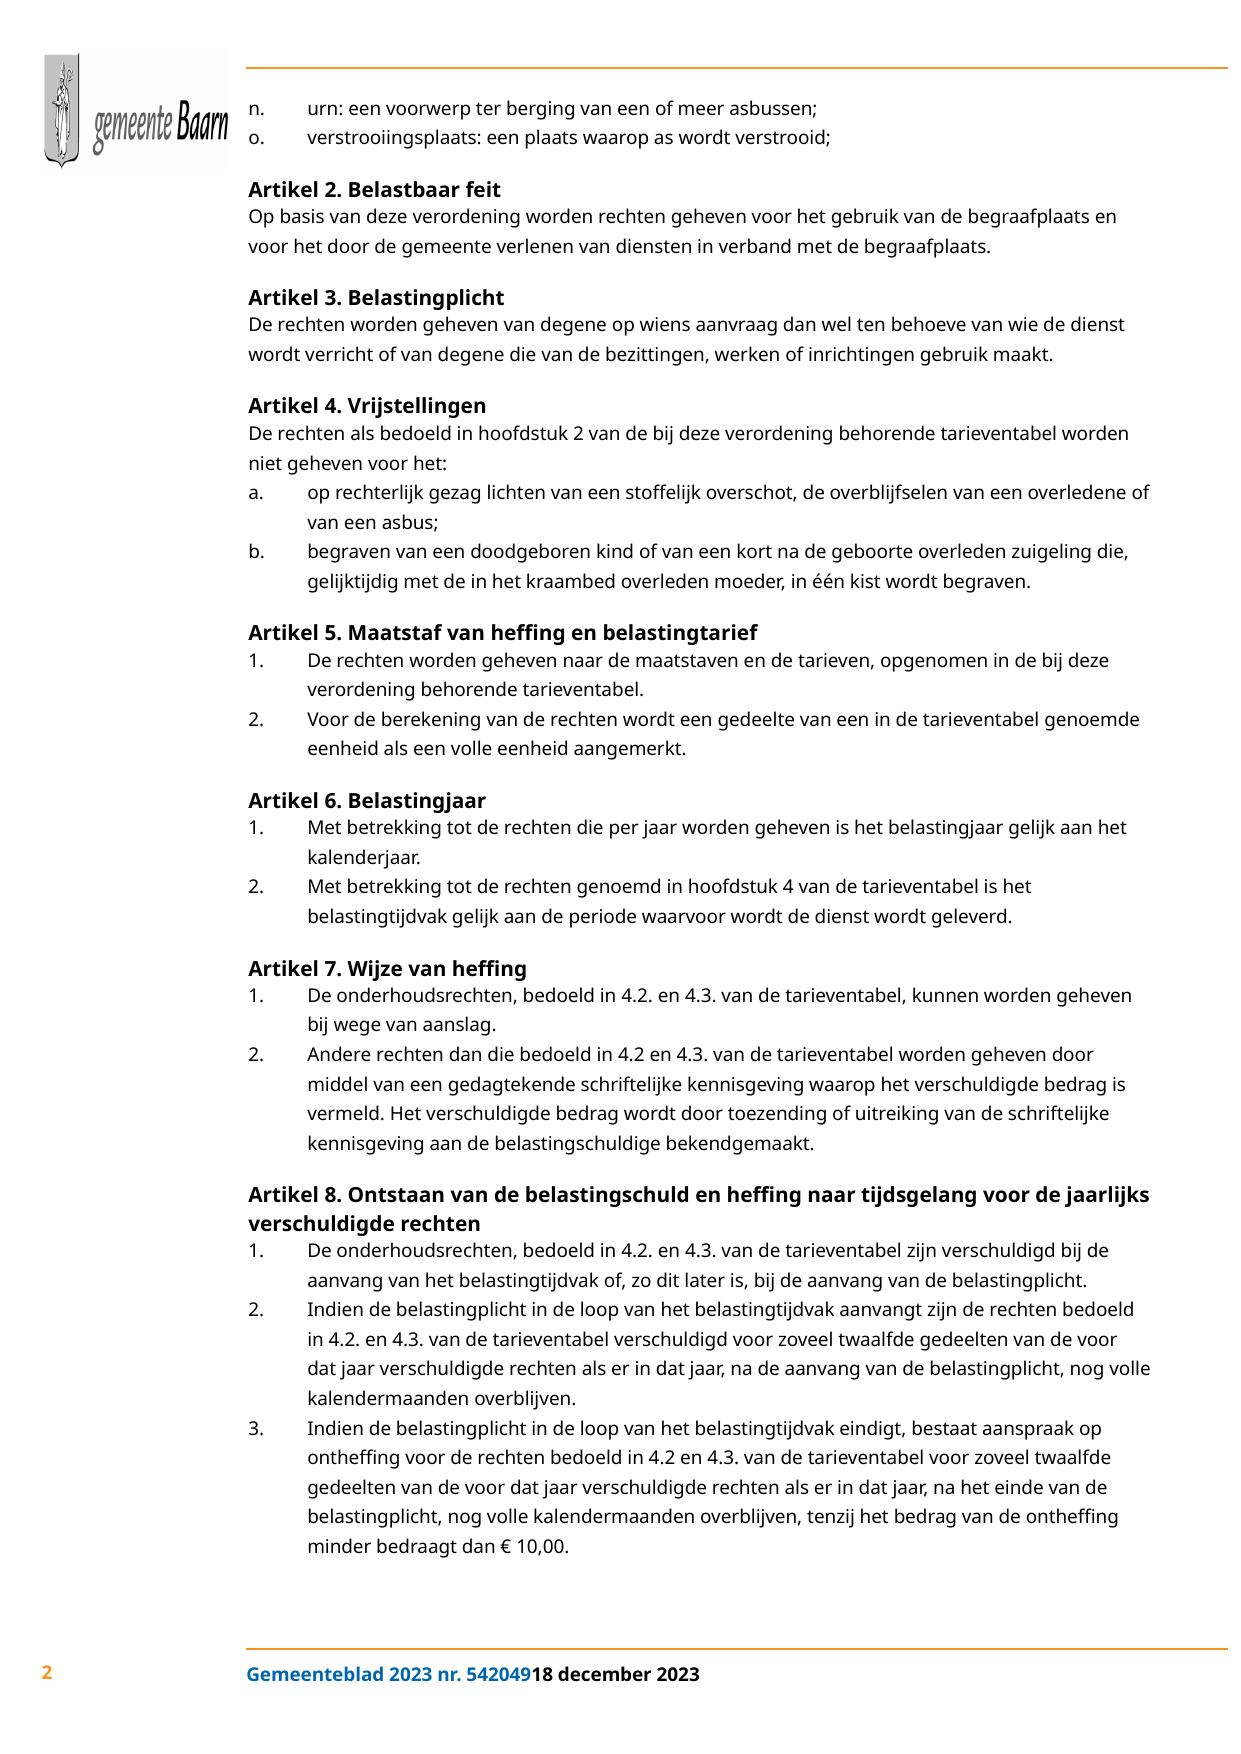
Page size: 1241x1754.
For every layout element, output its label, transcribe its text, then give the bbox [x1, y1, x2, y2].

text Op basis van deze verordening worden rechten geheven voor het gebruik van de begraafplaats en voor het door de gemeente verlenen van diensten in verband met de begraafplaats. [248, 203, 1152, 258]
list De onderhoudsrechten, bedoeld in 4.2. en 4.3. van de tarieventabel, kunnen worden geheven bij wege van aanslag. [248, 982, 1152, 1037]
list Indien de belastingplicht in de loop van het belastingtijdvak eindigt, bestaat aanspraak op ontheffing voor de rechten bedoeld in 4.2 en 4.3. van de tarieventabel voor zoveel twaalfde gedeelten van de voor dat jaar verschuldigde rechten als er in dat jaar, na het einde van de belastingplicht, nog volle kalendermaanden overblijven, tenzij het bedrag van de ontheffing minder bedraagt dan € 10,00. [248, 1415, 1152, 1559]
list De rechten worden geheven naar de maatstaven en de tarieven, opgenomen in de bij deze verordening behorende tarieventabel. [248, 647, 1152, 702]
text Artikel 4. Vrijstellingen [248, 392, 1152, 420]
text Artikel 7. Wijze van heffing [248, 954, 1152, 982]
list op rechterlijk gezag lichten van een stoffelijk overschot, de overblijfselen van een overledene of van een asbus; [248, 479, 1152, 534]
list Voor de berekening van de rechten wordt een gedeelte van een in de tarieventabel genoemde eenheid als een volle eenheid aangemerkt. [248, 706, 1152, 761]
text De rechten worden geheven van degene op wiens aanvraag dan wel ten behoeve van wie de dienst wordt verricht of van degene die van de bezittingen, werken of inrichtingen gebruik maakt. [248, 312, 1152, 367]
text Artikel 2. Belastbaar feit [248, 175, 1152, 203]
list urn: een voorwerp ter berging van een of meer asbussen; [248, 95, 1152, 121]
list verstrooiingsplaats: een plaats waarop as wordt verstrooid; [248, 124, 1152, 150]
list Met betrekking tot de rechten genoemd in hoofdstuk 4 van de tarieventabel is het belastingtijdvak gelijk aan de periode waarvoor wordt de dienst wordt geleverd. [248, 874, 1152, 929]
text Artikel 3. Belastingplicht [248, 283, 1152, 312]
list Indien de belastingplicht in de loop van het belastingtijdvak aanvangt zijn de rechten bedoeld in 4.2. en 4.3. van de tarieventabel verschuldigd voor zoveel twaalfde gedeelten van de voor dat jaar verschuldigde rechten als er in dat jaar, na de aanvang van de belastingplicht, nog volle kalendermaanden overblijven. [248, 1296, 1152, 1411]
list Andere rechten dan die bedoeld in 4.2 en 4.3. van de tarieventabel worden geheven door middel van een gedagtekende schriftelijke kennisgeving waarop het verschuldigde bedrag is vermeld. Het verschuldigde bedrag wordt door toezending of uitreiking van de schriftelijke kennisgeving aan de belastingschuldige bekendgemaakt. [248, 1041, 1152, 1156]
list begraven van een doodgeboren kind of van een kort na de geboorte overleden zuigeling die, gelijktijdig met de in het kraambed overleden moeder, in één kist wordt begraven. [248, 538, 1152, 594]
text De rechten als bedoeld in hoofdstuk 2 van de bij deze verordening behorende tarieventabel worden niet geheven voor het: [248, 420, 1152, 475]
text Artikel 8. Ontstaan van de belastingschuld en heffing naar tijdsgelang voor de jaarlijks verschuldigde rechten [248, 1180, 1152, 1237]
text Artikel 5. Maatstaf van heffing en belastingtarief [248, 618, 1152, 647]
list Met betrekking tot de rechten die per jaar worden geheven is het belastingjaar gelijk aan het kalenderjaar. [248, 814, 1152, 870]
text Artikel 6. Belastingjaar [248, 786, 1152, 814]
picture [41, 47, 231, 172]
list De onderhoudsrechten, bedoeld in 4.2. en 4.3. van de tarieventabel zijn verschuldigd bij de aanvang van het belastingtijdvak of, zo dit later is, bij de aanvang van de belastingplicht. [248, 1237, 1152, 1293]
